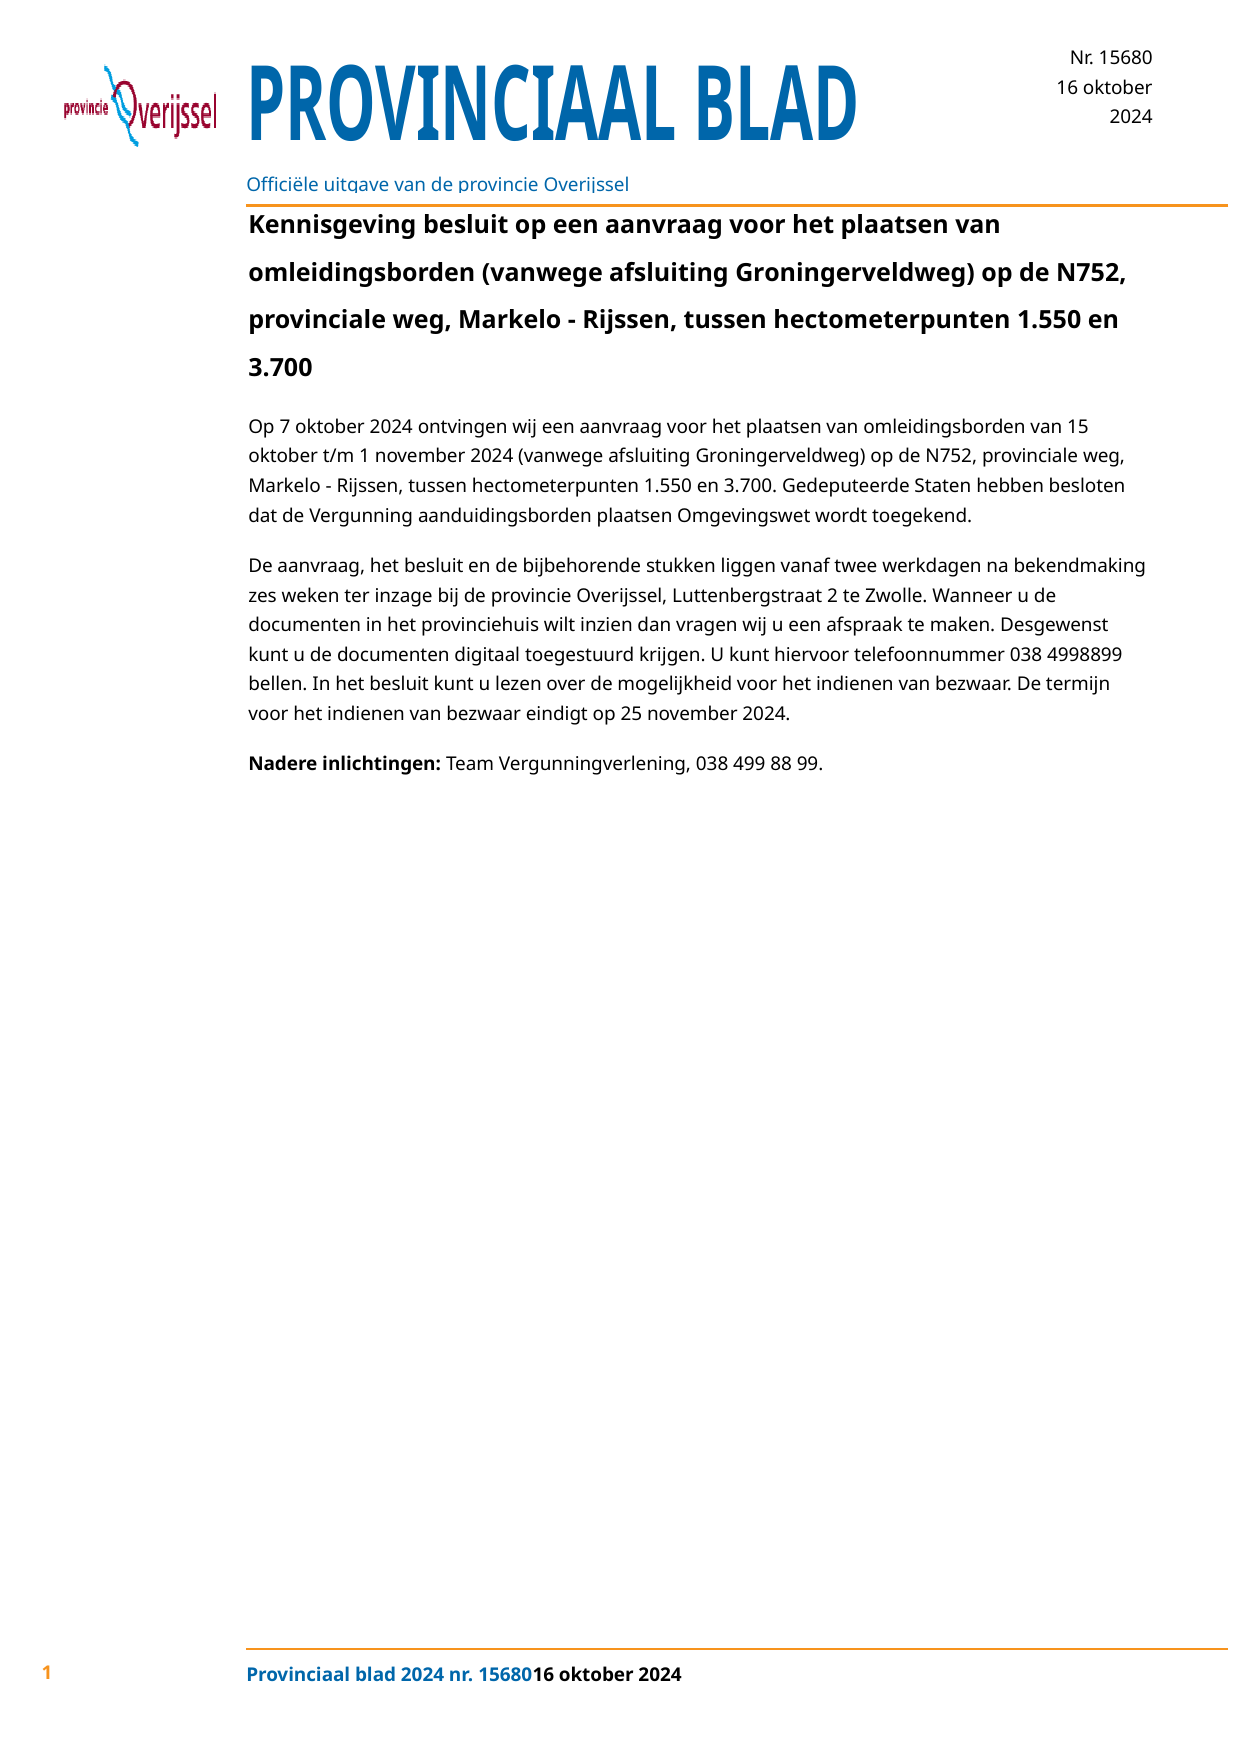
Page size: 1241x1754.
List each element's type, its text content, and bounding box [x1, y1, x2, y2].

text Op 7 oktober 2024 ontvingen wij een aanvraag voor het plaatsen van omleidingsborden van 15 oktober t/m 1 november 2024 (vanwege afsluiting Groningerveldweg) op de N752, provinciale weg, Markelo - Rijssen, tussen hectometerpunten 1.550 en 3.700. Gedeputeerde Staten hebben besloten dat de Vergunning aanduidingsborden plaatsen Omgevingswet wordt toegekend. [248, 413, 1152, 528]
text Kennisgeving besluit op een aanvraag voor het plaatsen van omleidingsborden (vanwege afsluiting Groningerveldweg) op de N752, provinciale weg, Markelo - Rijssen, tussen hectometerpunten 1.550 en 3.700 [248, 207, 1152, 384]
text De aanvraag, het besluit en de bijbehorende stukken liggen vanaf twee werkdagen na bekendmaking zes weken ter inzage bij de provincie Overijssel, Luttenbergstraat 2 te Zwolle. Wanneer u de documenten in het provinciehuis wilt inzien dan vragen wij u een afspraak te maken. Desgewenst kunt u de documenten digitaal toegestuurd krijgen. U kunt hiervoor telefoonnummer 038 4998899 bellen. In het besluit kunt u lezen over de mogelijkheid voor het indienen van bezwaar. De termijn voor het indienen van bezwaar eindigt op 25 november 2024. [248, 552, 1152, 726]
picture [41, 47, 231, 172]
text Nadere inlichtingen: Team Vergunningverlening, 038 499 88 99. [248, 751, 1152, 776]
